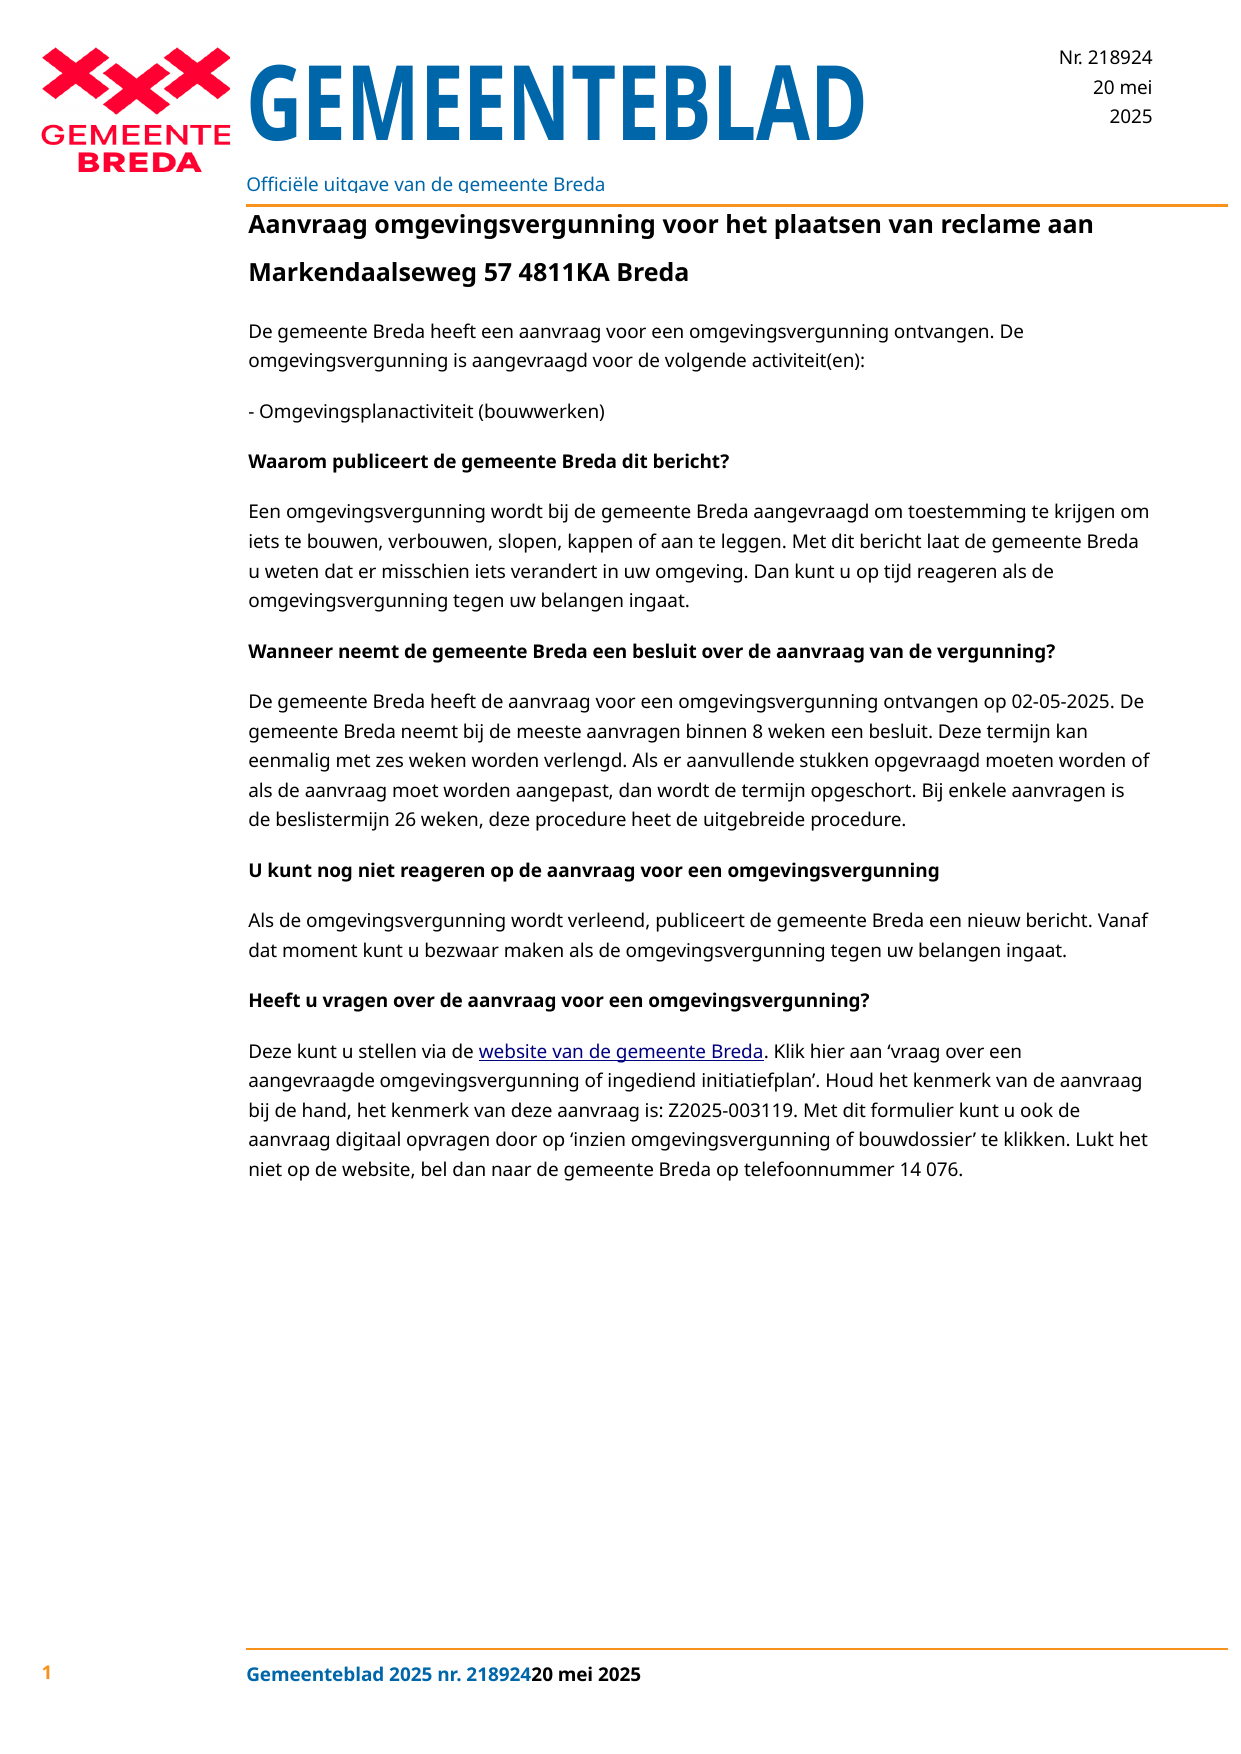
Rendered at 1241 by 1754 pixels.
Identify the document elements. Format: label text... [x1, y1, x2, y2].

picture [41, 47, 231, 172]
text Als de omgevingsvergunning wordt verleend, publiceert de gemeente Breda een nieuw bericht. Vanaf dat moment kunt u bezwaar maken als de omgevingsvergunning tegen uw belangen ingaat. [248, 907, 1152, 963]
text Waarom publiceert de gemeente Breda dit bericht? [248, 448, 1152, 474]
text Deze kunt u stellen via de website van de gemeente Breda. Klik hier aan ‘vraag over een aangevraagde omgevingsvergunning of ingediend initiatiefplan’. Houd het kenmerk van de aanvraag bij de hand, het kenmerk van deze aanvraag is: Z2025-003119. Met dit formulier kunt u ook de aanvraag digitaal opvragen door op ‘inzien omgevingsvergunning of bouwdossier’ te klikken. Lukt het niet op de website, bel dan naar de gemeente Breda op telefoonnummer 14 076. [248, 1038, 1152, 1182]
text De gemeente Breda heeft een aanvraag voor een omgevingsvergunning ontvangen. De omgevingsvergunning is aangevraagd voor de volgende activiteit(en): [248, 318, 1152, 373]
text Wanneer neemt de gemeente Breda een besluit over de aanvraag van de vergunning? [248, 638, 1152, 664]
text Aanvraag omgevingsvergunning voor het plaatsen van reclame aan Markendaalseweg 57 4811KA Breda [248, 207, 1152, 288]
text - Omgevingsplanactiviteit (bouwwerken) [248, 398, 1152, 424]
text De gemeente Breda heeft de aanvraag voor een omgevingsvergunning ontvangen op 02-05-2025. De gemeente Breda neemt bij de meeste aanvragen binnen 8 weken een besluit. Deze termijn kan eenmalig met zes weken worden verlengd. Als er aanvullende stukken opgevraagd moeten worden of als de aanvraag moet worden aangepast, dan wordt de termijn opgeschort. Bij enkele aanvragen is de beslistermijn 26 weken, deze procedure heet de uitgebreide procedure. [248, 688, 1152, 832]
text U kunt nog niet reageren op de aanvraag voor een omgevingsvergunning [248, 857, 1152, 883]
text Een omgevingsvergunning wordt bij de gemeente Breda aangevraagd om toestemming te krijgen om iets te bouwen, verbouwen, slopen, kappen of aan te leggen. Met dit bericht laat de gemeente Breda u weten dat er misschien iets verandert in uw omgeving. Dan kunt u op tijd reageren als de omgevingsvergunning tegen uw belangen ingaat. [248, 499, 1152, 613]
text Heeft u vragen over de aanvraag voor een omgevingsvergunning? [248, 987, 1152, 1013]
